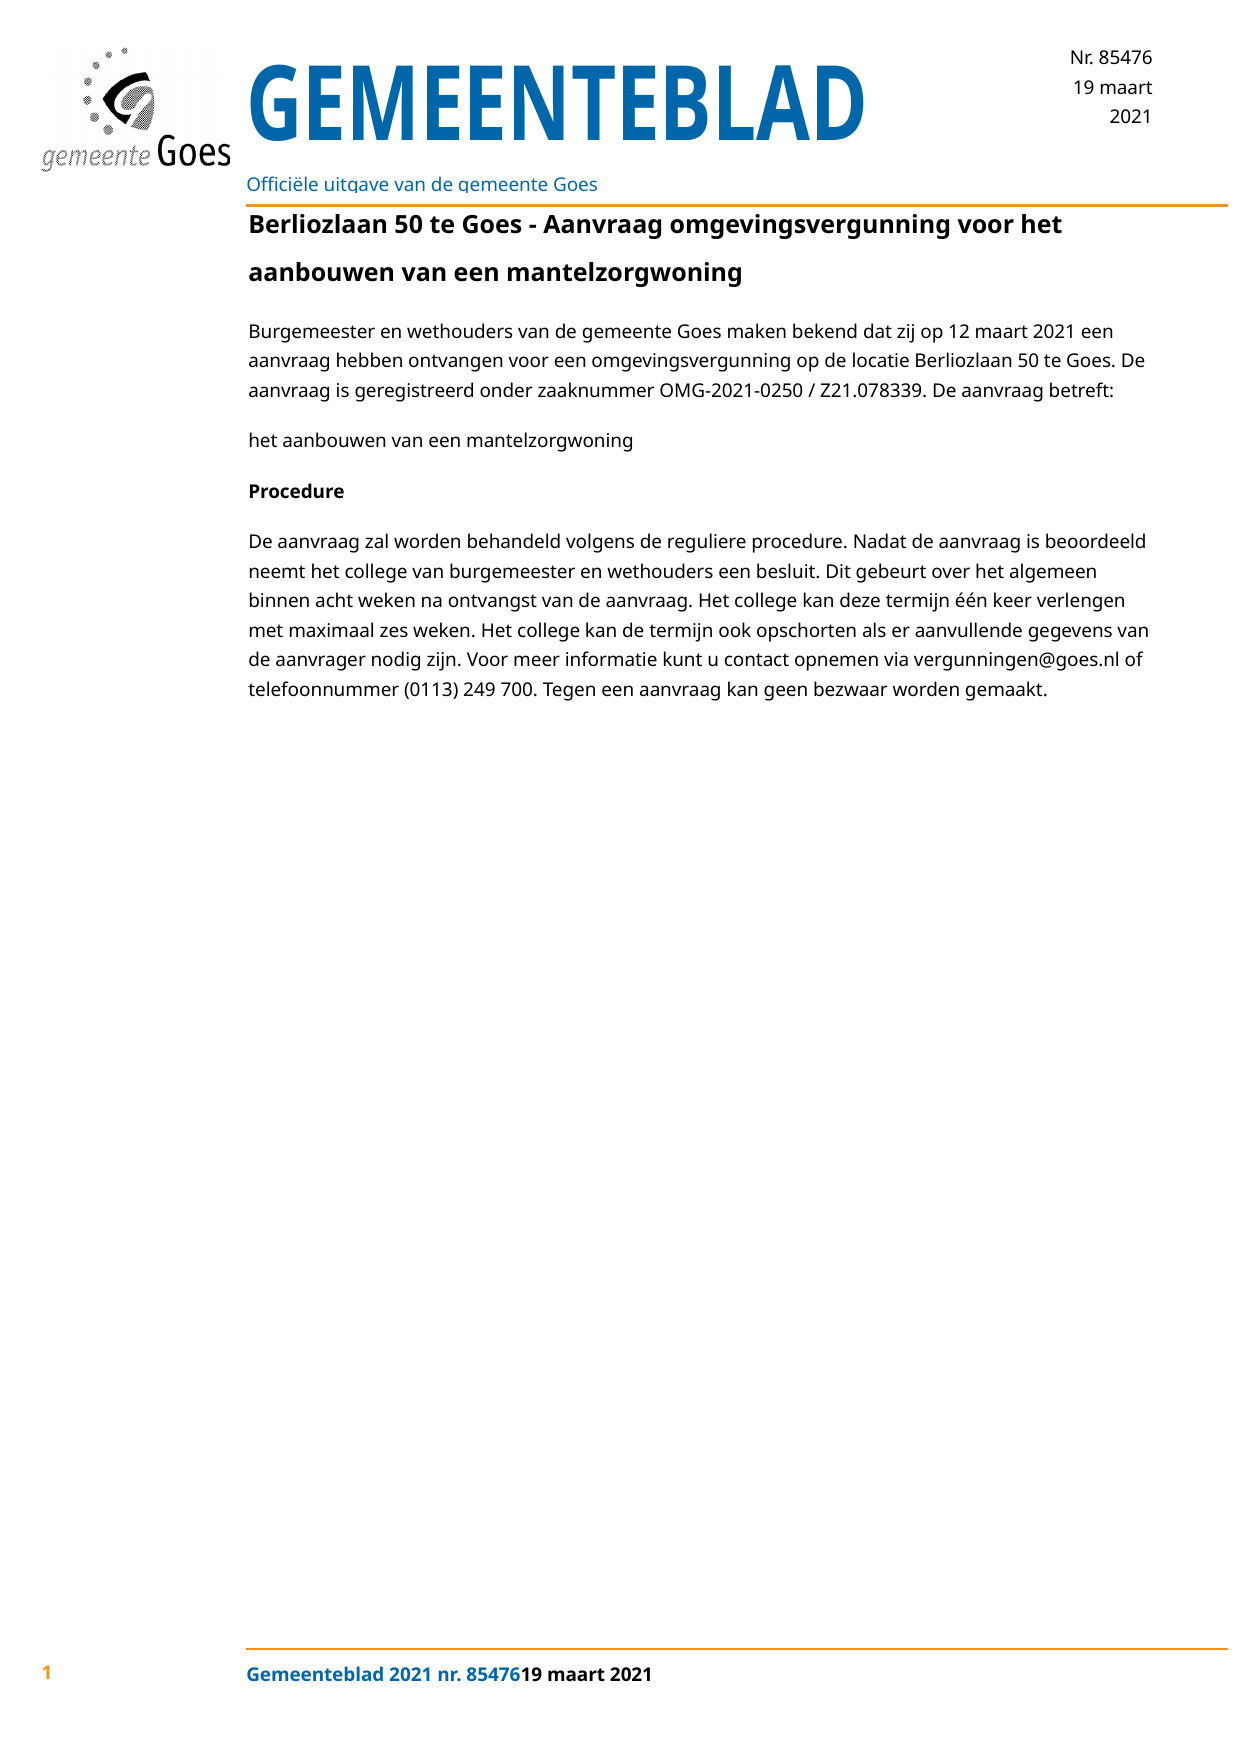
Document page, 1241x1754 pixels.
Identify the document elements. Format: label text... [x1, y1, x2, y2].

text het aanbouwen van een mantelzorgwoning [248, 427, 1152, 453]
text Burgemeester en wethouders van de gemeente Goes maken bekend dat zij op 12 maart 2021 een aanvraag hebben ontvangen voor een omgevingsvergunning op de locatie Berliozlaan 50 te Goes. De aanvraag is geregistreerd onder zaaknummer OMG-2021-0250 / Z21.078339. De aanvraag betreft: [248, 318, 1152, 403]
text Berliozlaan 50 te Goes - Aanvraag omgevingsvergunning voor het aanbouwen van een mantelzorgwoning [248, 207, 1152, 288]
picture [41, 47, 231, 172]
text De aanvraag zal worden behandeld volgens de reguliere procedure. Nadat de aanvraag is beoordeeld neemt het college van burgemeester en wethouders een besluit. Dit gebeurt over het algemeen binnen acht weken na ontvangst van de aanvraag. Het college kan deze termijn één keer verlengen met maximaal zes weken. Het college kan de termijn ook opschorten als er aanvullende gegevens van de aanvrager nodig zijn. Voor meer informatie kunt u contact opnemen via vergunningen@goes.nl of telefoonnummer (0113) 249 700. Tegen een aanvraag kan geen bezwaar worden gemaakt. [248, 528, 1152, 702]
text Procedure [248, 478, 1152, 504]
